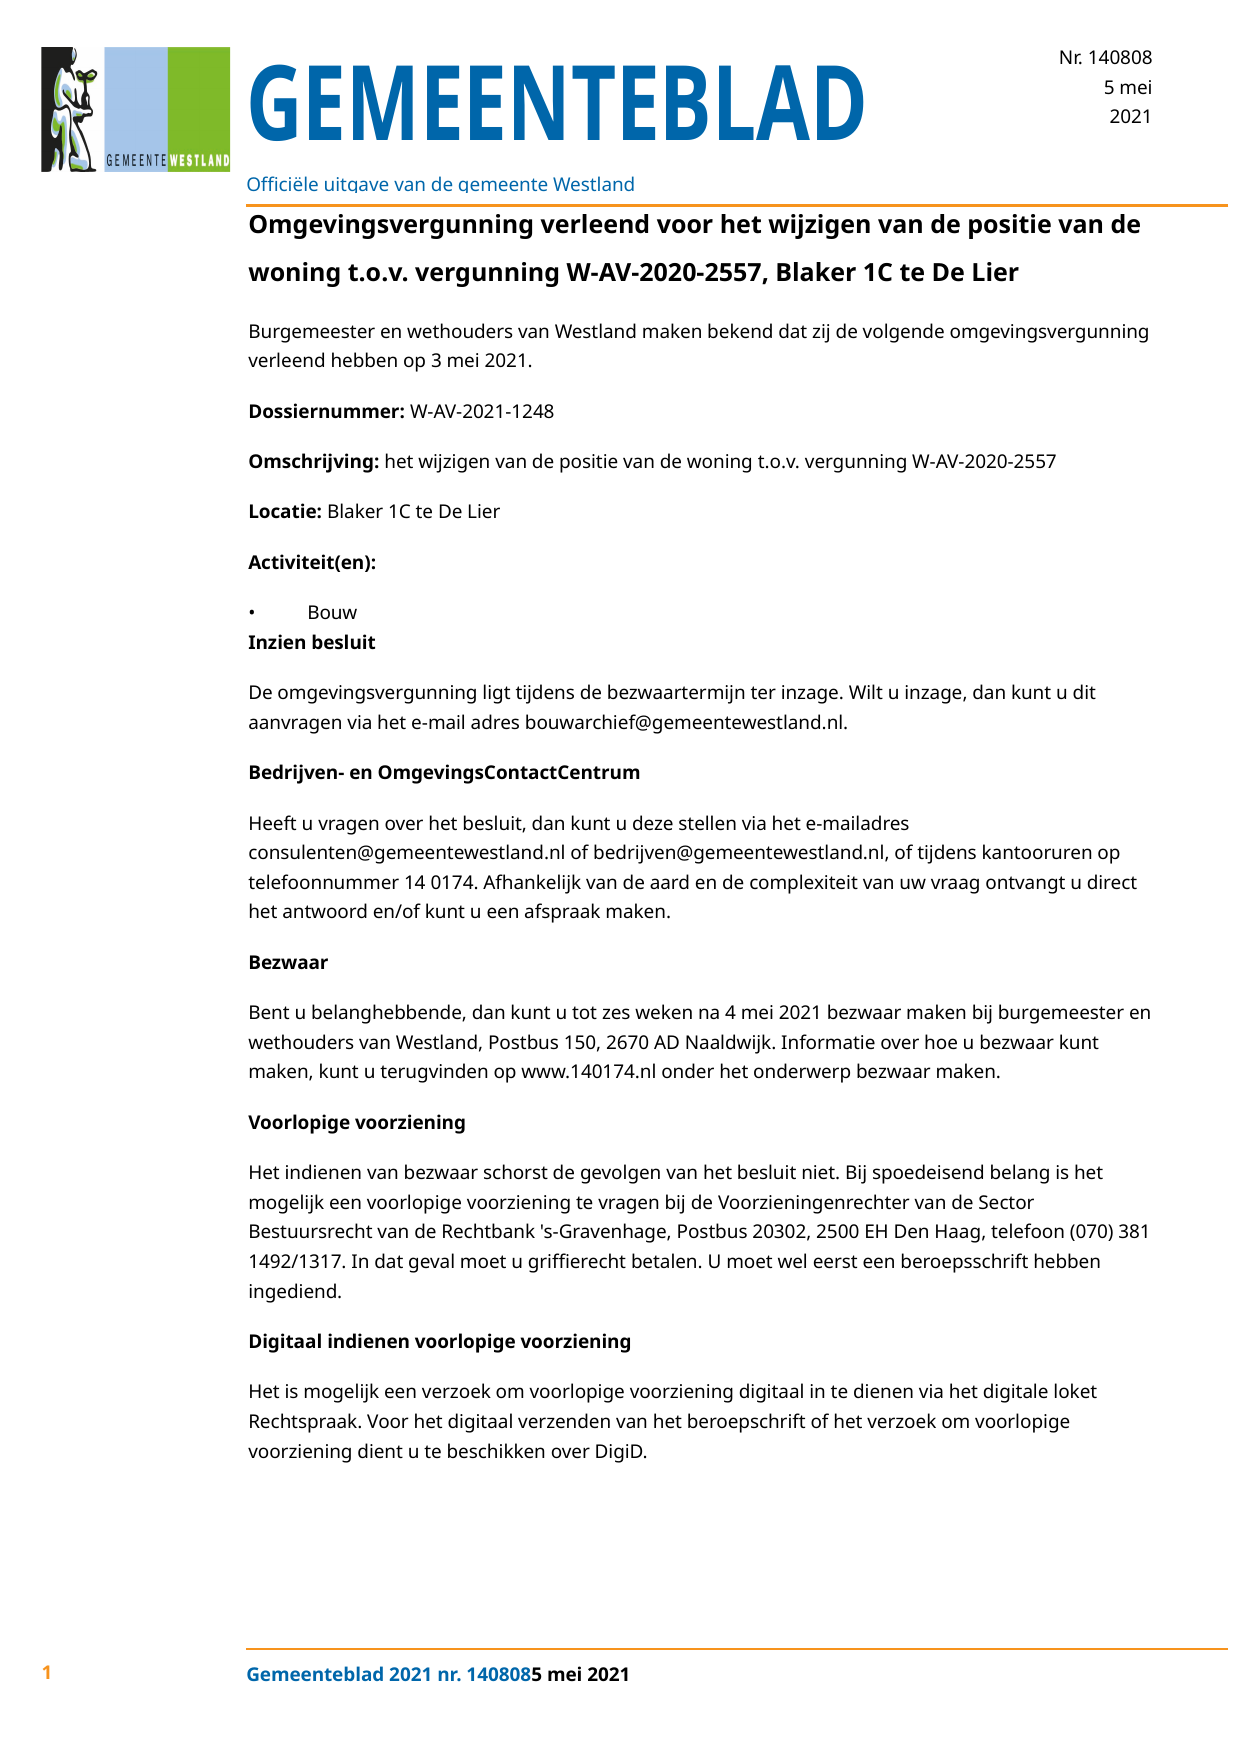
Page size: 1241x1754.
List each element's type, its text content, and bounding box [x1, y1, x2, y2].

text Bezwaar [248, 949, 1152, 975]
text Heeft u vragen over het besluit, dan kunt u deze stellen via het e-mailadres consulenten@gemeentewestland.nl of bedrijven@gemeentewestland.nl, of tijdens kantooruren op telefoonnummer 14 0174. Afhankelijk van de aard en de complexiteit van uw vraag ontvangt u direct het antwoord en/of kunt u een afspraak maken. [248, 810, 1152, 924]
text Locatie: Blaker 1C te De Lier [248, 499, 1152, 524]
text De omgevingsvergunning ligt tijdens de bezwaartermijn ter inzage. Wilt u inzage, dan kunt u dit aanvragen via het e-mail adres bouwarchief@gemeentewestland.nl. [248, 679, 1152, 735]
text Bedrijven- en OmgevingsContactCentrum [248, 759, 1152, 785]
text Digitaal indienen voorlopige voorziening [248, 1328, 1152, 1354]
text Burgemeester en wethouders van Westland maken bekend dat zij de volgende omgevingsvergunning verleend hebben op 3 mei 2021. [248, 318, 1152, 373]
list Bouw [248, 599, 1152, 625]
text Bent u belanghebbende, dan kunt u tot zes weken na 4 mei 2021 bezwaar maken bij burgemeester en wethouders van Westland, Postbus 150, 2670 AD Naaldwijk. Informatie over hoe u bezwaar kunt maken, kunt u terugvinden op www.140174.nl onder het onderwerp bezwaar maken. [248, 999, 1152, 1084]
text Het indienen van bezwaar schorst de gevolgen van het besluit niet. Bij spoedeisend belang is het mogelijk een voorlopige voorziening te vragen bij de Voorzieningenrechter van de Sector Bestuursrecht van de Rechtbank 's-Gravenhage, Postbus 20302, 2500 EH Den Haag, telefoon (070) 381 1492/1317. In dat geval moet u griffierecht betalen. U moet wel eerst een beroepsschrift hebben ingediend. [248, 1159, 1152, 1304]
text Dossiernummer: W-AV-2021-1248 [248, 398, 1152, 424]
text Het is mogelijk een verzoek om voorlopige voorziening digitaal in te dienen via het digitale loket Rechtspraak. Voor het digitaal verzenden van het beroepschrift of het verzoek om voorlopige voorziening dient u te beschikken over DigiD. [248, 1379, 1152, 1464]
text Omschrijving: het wijzigen van de positie van de woning t.o.v. vergunning W-AV-2020-2557 [248, 448, 1152, 474]
text Omgevingsvergunning verleend voor het wijzigen van de positie van de woning t.o.v. vergunning W-AV-2020-2557, Blaker 1C te De Lier [248, 207, 1152, 288]
text Voorlopige voorziening [248, 1109, 1152, 1135]
text Inzien besluit [248, 629, 1152, 655]
text Activiteit(en): [248, 549, 1152, 575]
picture [41, 47, 231, 172]
